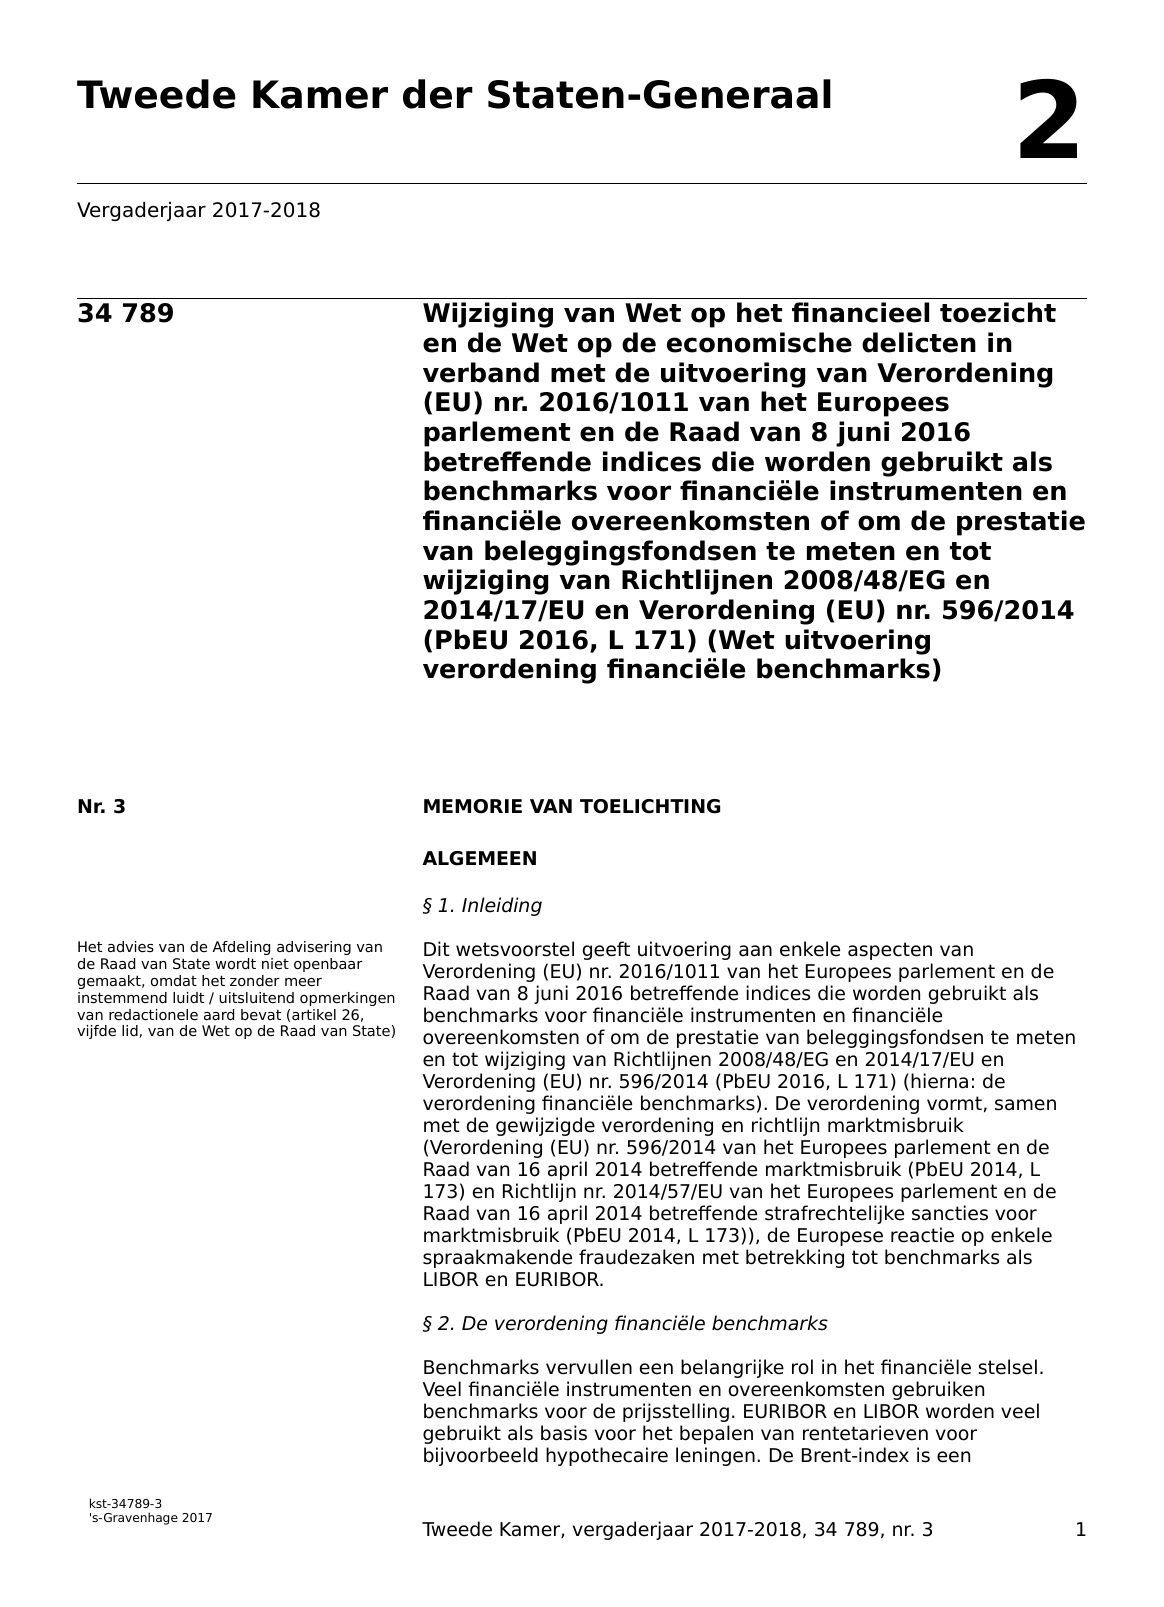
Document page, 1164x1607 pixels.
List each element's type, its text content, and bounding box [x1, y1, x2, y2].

text 's-Gravenhage 2017 [88, 1511, 323, 1525]
text Benchmarks vervullen een belangrijke rol in het financiële stelsel. Veel financiële instrumenten en overeenkomsten gebruiken benchmarks voor de prijsstelling. EURIBOR en LIBOR worden veel gebruikt als basis voor het bepalen van rentetarieven voor bijvoorbeeld hypothecaire leningen. De Brent-index is een [422, 1357, 1087, 1467]
subtitle § 1. Inleiding [422, 895, 1087, 917]
table_cell Vergaderjaar 2017-2018 [77, 184, 1087, 298]
subtitle 34 789 Wijziging van Wet op het financieel toezicht en de Wet op de economische delicten in verband met de uitvoering van Verordening (EU) nr. 2016/1011 van het Europees parlement en de Raad van 8 juni 2016 betreffende indices die worden gebruikt als benchmarks voor financiële instrumenten en financiële overeenkomsten of om de prestatie van beleggingsfondsen te meten en tot wijziging van Richtlijnen 2008/48/EG en 2014/17/EU en Verordening (EU) nr. 596/2014 (PbEU 2016, L 171) (Wet uitvoering verordening financiële benchmarks) [77, 299, 1087, 685]
text Het advies van de Afdeling advisering van de Raad van State wordt niet openbaar gemaakt, omdat het zonder meer instemmend luidt / uitsluitend opmerkingen van redactionele aard bevat (artikel 26, vijfde lid, van de Wet op de Raad van State) [77, 939, 399, 1040]
table_header 2 [886, 59, 1087, 183]
table_header Tweede Kamer der Staten-Generaal [77, 59, 886, 183]
text kst-34789-3 [88, 1497, 323, 1511]
subtitle § 2. De verordening financiële benchmarks [422, 1313, 1087, 1335]
subtitle ALGEMEEN [422, 848, 1087, 870]
text Dit wetsvoorstel geeft uitvoering aan enkele aspecten van Verordening (EU) nr. 2016/1011 van het Europees parlement en de Raad van 8 juni 2016 betreffende indices die worden gebruikt als benchmarks voor financiële instrumenten en financiële overeenkomsten of om de prestatie van beleggingsfondsen te meten en tot wijziging van Richtlijnen 2008/48/EG en 2014/17/EU en Verordening (EU) nr. 596/2014 (PbEU 2016, L 171) (hierna: de verordening financiële benchmarks). De verordening vormt, samen met de gewijzigde verordening en richtlijn marktmisbruik (Verordening (EU) nr. 596/2014 van het Europees parlement en de Raad van 16 april 2014 betreffende marktmisbruik (PbEU 2014, L 173) en Richtlijn nr. 2014/57/EU van het Europees parlement en de Raad van 16 april 2014 betreffende strafrechtelijke sancties voor marktmisbruik (PbEU 2014, L 173)), de Europese reactie op enkele spraakmakende fraudezaken met betrekking tot benchmarks als LIBOR en EURIBOR. [422, 939, 1087, 1291]
subtitle Nr. 3 MEMORIE VAN TOELICHTING [77, 796, 1087, 818]
